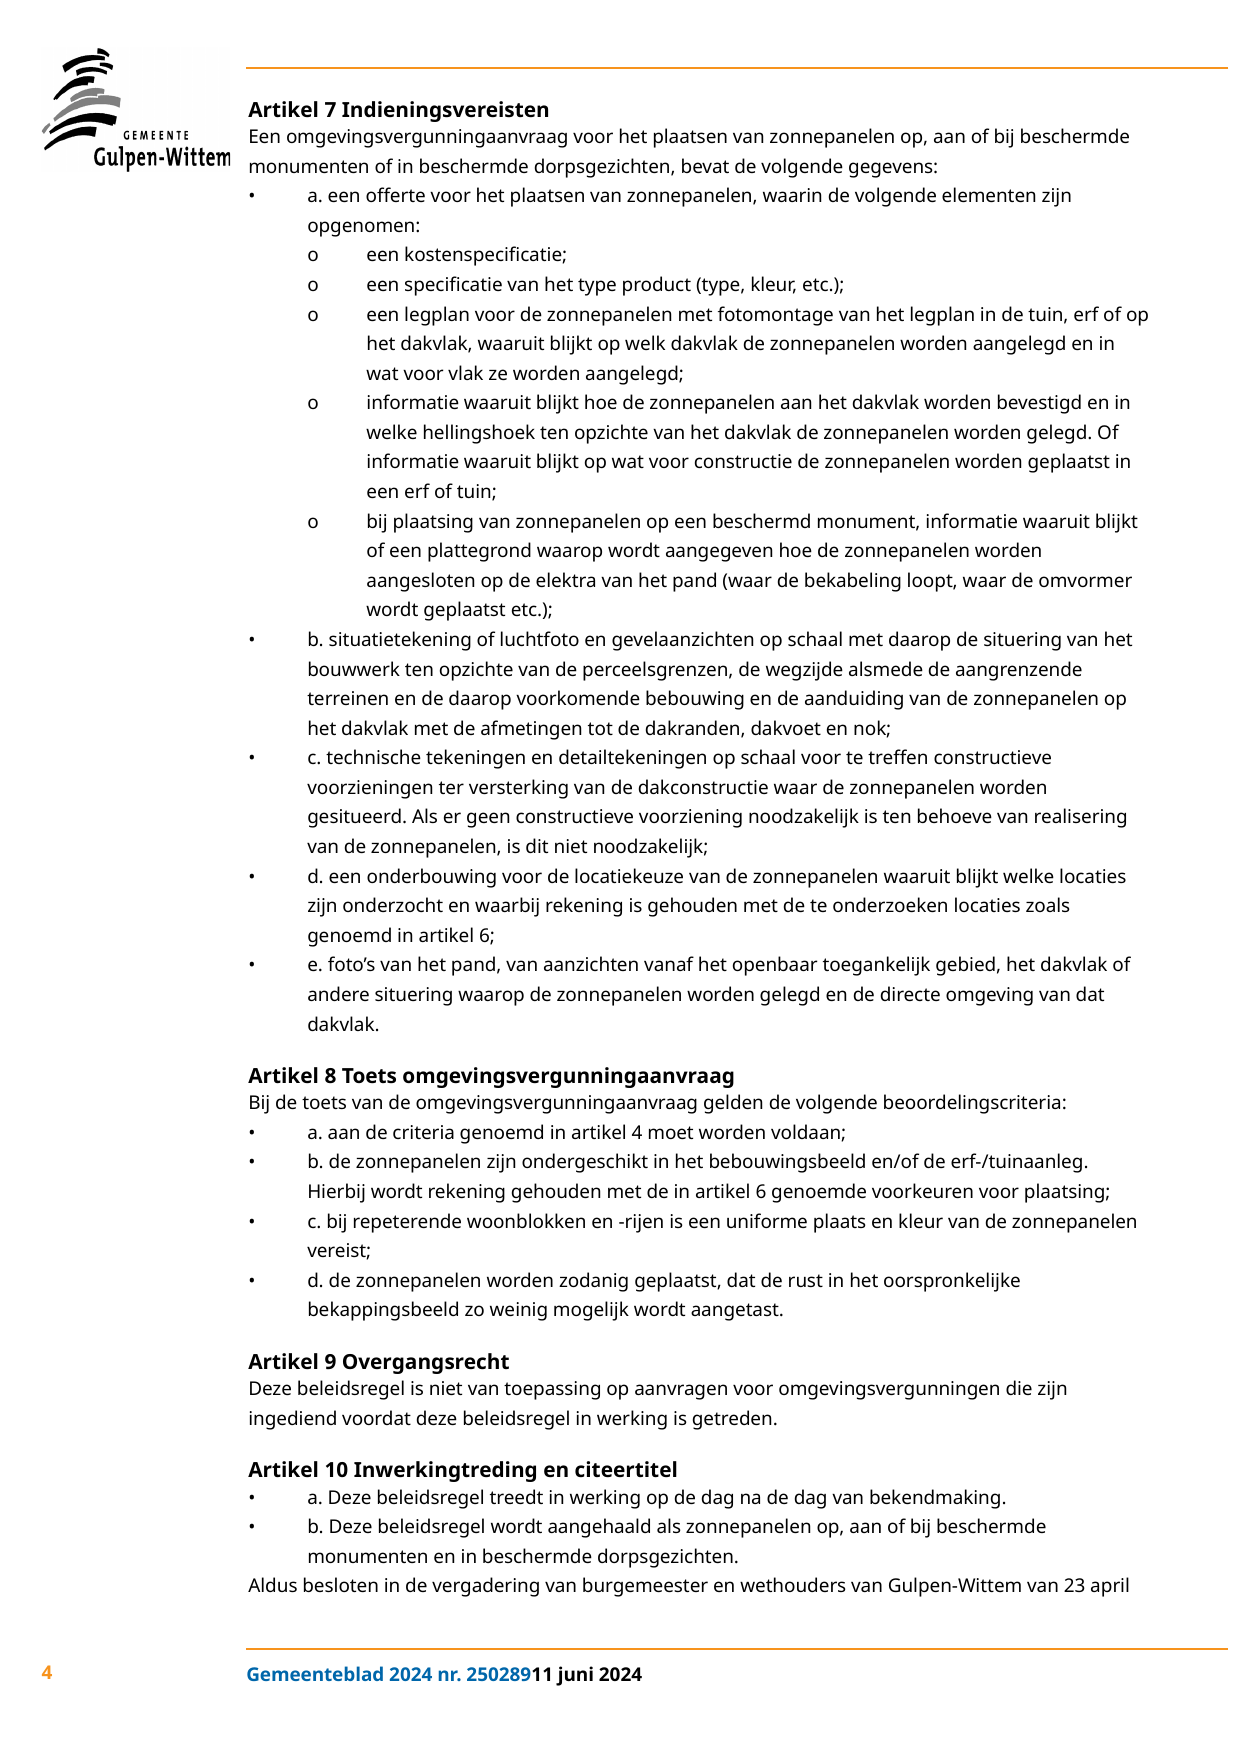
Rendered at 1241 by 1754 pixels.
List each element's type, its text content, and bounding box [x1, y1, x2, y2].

list b. de zonnepanelen zijn ondergeschikt in het bebouwingsbeeld en/of de erf-/tuinaanleg. Hierbij wordt rekening gehouden met de in artikel 6 genoemde voorkeuren voor plaatsing; [248, 1149, 1152, 1204]
list b. Deze beleidsregel wordt aangehaald als zonnepanelen op, aan of bij beschermde monumenten en in beschermde dorpsgezichten. [248, 1513, 1152, 1569]
list a. Deze beleidsregel treedt in werking op de dag na de dag van bekendmaking. [248, 1484, 1152, 1510]
picture [41, 47, 231, 172]
list d. de zonnepanelen worden zodanig geplaatst, dat de rust in het oorspronkelijke bekappingsbeeld zo weinig mogelijk wordt aangetast. [248, 1267, 1152, 1322]
text Een omgevingsvergunningaanvraag voor het plaatsen van zonnepanelen op, aan of bij beschermde monumenten of in beschermde dorpsgezichten, bevat de volgende gegevens: [248, 123, 1152, 178]
text Deze beleidsregel is niet van toepassing op aanvragen voor omgevingsvergunningen die zijn ingediend voordat deze beleidsregel in werking is getreden. [248, 1376, 1152, 1431]
list c. technische tekeningen en detailtekeningen op schaal voor te treffen constructieve voorzieningen ter versterking van de dakconstructie waar de zonnepanelen worden gesitueerd. Als er geen constructieve voorziening noodzakelijk is ten behoeve van realisering van de zonnepanelen, is dit niet noodzakelijk; [248, 744, 1152, 859]
list een specificatie van het type product (type, kleur, etc.); [307, 271, 1152, 297]
text Aldus besloten in de vergadering van burgemeester en wethouders van Gulpen-Wittem van 23 april [248, 1573, 1152, 1598]
text Bij de toets van de omgevingsvergunningaanvraag gelden de volgende beoordelingscriteria: [248, 1089, 1152, 1115]
text Artikel 8 Toets omgevingsvergunningaanvraag [248, 1061, 1152, 1089]
text Artikel 9 Overgangsrecht [248, 1347, 1152, 1376]
list informatie waaruit blijkt hoe de zonnepanelen aan het dakvlak worden bevestigd en in welke hellingshoek ten opzichte van het dakvlak de zonnepanelen worden gelegd. Of informatie waaruit blijkt op wat voor constructie de zonnepanelen worden geplaatst in een erf of tuin; [307, 389, 1152, 504]
list e. foto’s van het pand, van aanzichten vanaf het openbaar toegankelijk gebied, het dakvlak of andere situering waarop de zonnepanelen worden gelegd en de directe omgeving van dat dakvlak. [248, 952, 1152, 1036]
list a. aan de criteria genoemd in artikel 4 moet worden voldaan; [248, 1119, 1152, 1145]
list een kostenspecificatie; [307, 242, 1152, 267]
list a. een offerte voor het plaatsen van zonnepanelen, waarin de volgende elementen zijn opgenomen: [248, 182, 1152, 238]
text Artikel 7 Indieningsvereisten [248, 95, 1152, 123]
list een legplan voor de zonnepanelen met fotomontage van het legplan in de tuin, erf of op het dakvlak, waaruit blijkt op welk dakvlak de zonnepanelen worden aangelegd en in wat voor vlak ze worden aangelegd; [307, 301, 1152, 386]
list d. een onderbouwing voor de locatiekeuze van de zonnepanelen waaruit blijkt welke locaties zijn onderzocht en waarbij rekening is gehouden met de te onderzoeken locaties zoals genoemd in artikel 6; [248, 863, 1152, 948]
list bij plaatsing van zonnepanelen op een beschermd monument, informatie waaruit blijkt of een plattegrond waarop wordt aangegeven hoe de zonnepanelen worden aangesloten op de elektra van het pand (waar de bekabeling loopt, waar de omvormer wordt geplaatst etc.); [307, 508, 1152, 622]
list c. bij repeterende woonblokken en -rijen is een uniforme plaats en kleur van de zonnepanelen vereist; [248, 1208, 1152, 1263]
list b. situatietekening of luchtfoto en gevelaanzichten op schaal met daarop de situering van het bouwwerk ten opzichte van de perceelsgrenzen, de wegzijde alsmede de aangrenzende terreinen en de daarop voorkomende bebouwing en de aanduiding van de zonnepanelen op het dakvlak met de afmetingen tot de dakranden, dakvoet en nok; [248, 626, 1152, 741]
text Artikel 10 Inwerkingtreding en citeertitel [248, 1456, 1152, 1484]
